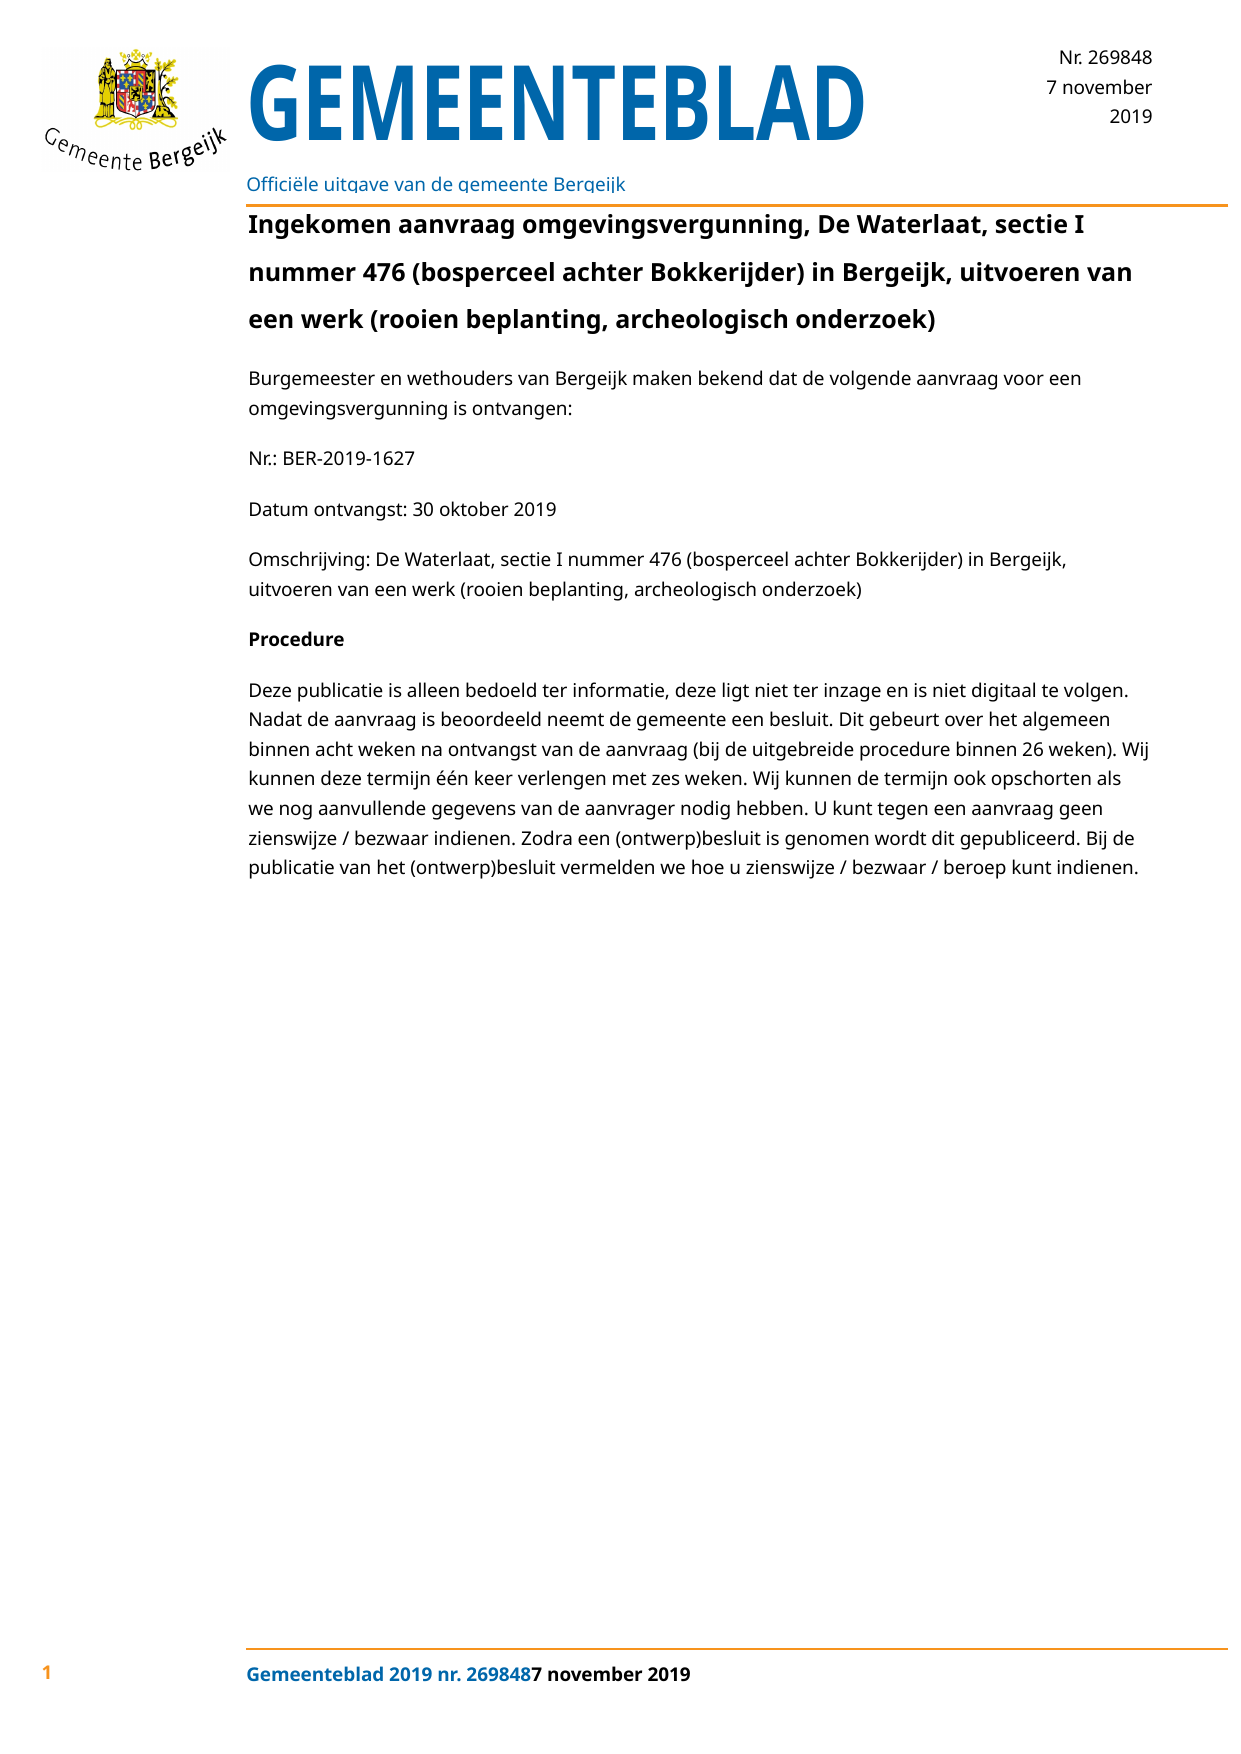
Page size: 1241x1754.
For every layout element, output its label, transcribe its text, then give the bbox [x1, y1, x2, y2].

text Deze publicatie is alleen bedoeld ter informatie, deze ligt niet ter inzage en is niet digitaal te volgen. Nadat de aanvraag is beoordeeld neemt de gemeente een besluit. Dit gebeurt over het algemeen binnen acht weken na ontvangst van de aanvraag (bij de uitgebreide procedure binnen 26 weken). Wij kunnen deze termijn één keer verlengen met zes weken. Wij kunnen de termijn ook opschorten als we nog aanvullende gegevens van de aanvrager nodig hebben. U kunt tegen een aanvraag geen zienswijze / bezwaar indienen. Zodra een (ontwerp)besluit is genomen wordt dit gepubliceerd. Bij de publicatie van het (ontwerp)besluit vermelden we hoe u zienswijze / bezwaar / beroep kunt indienen. [248, 677, 1152, 880]
text Omschrijving: De Waterlaat, sectie I nummer 476 (bosperceel achter Bokkerijder) in Bergeijk, uitvoeren van een werk (rooien beplanting, archeologisch onderzoek) [248, 546, 1152, 602]
picture [41, 47, 231, 172]
text Datum ontvangst: 30 oktober 2019 [248, 496, 1152, 522]
text Procedure [248, 626, 1152, 652]
text Burgemeester en wethouders van Bergeijk maken bekend dat de volgende aanvraag voor een omgevingsvergunning is ontvangen: [248, 366, 1152, 421]
text Ingekomen aanvraag omgevingsvergunning, De Waterlaat, sectie I nummer 476 (bosperceel achter Bokkerijder) in Bergeijk, uitvoeren van een werk (rooien beplanting, archeologisch onderzoek) [248, 207, 1152, 336]
text Nr.: BER-2019-1627 [248, 446, 1152, 471]
